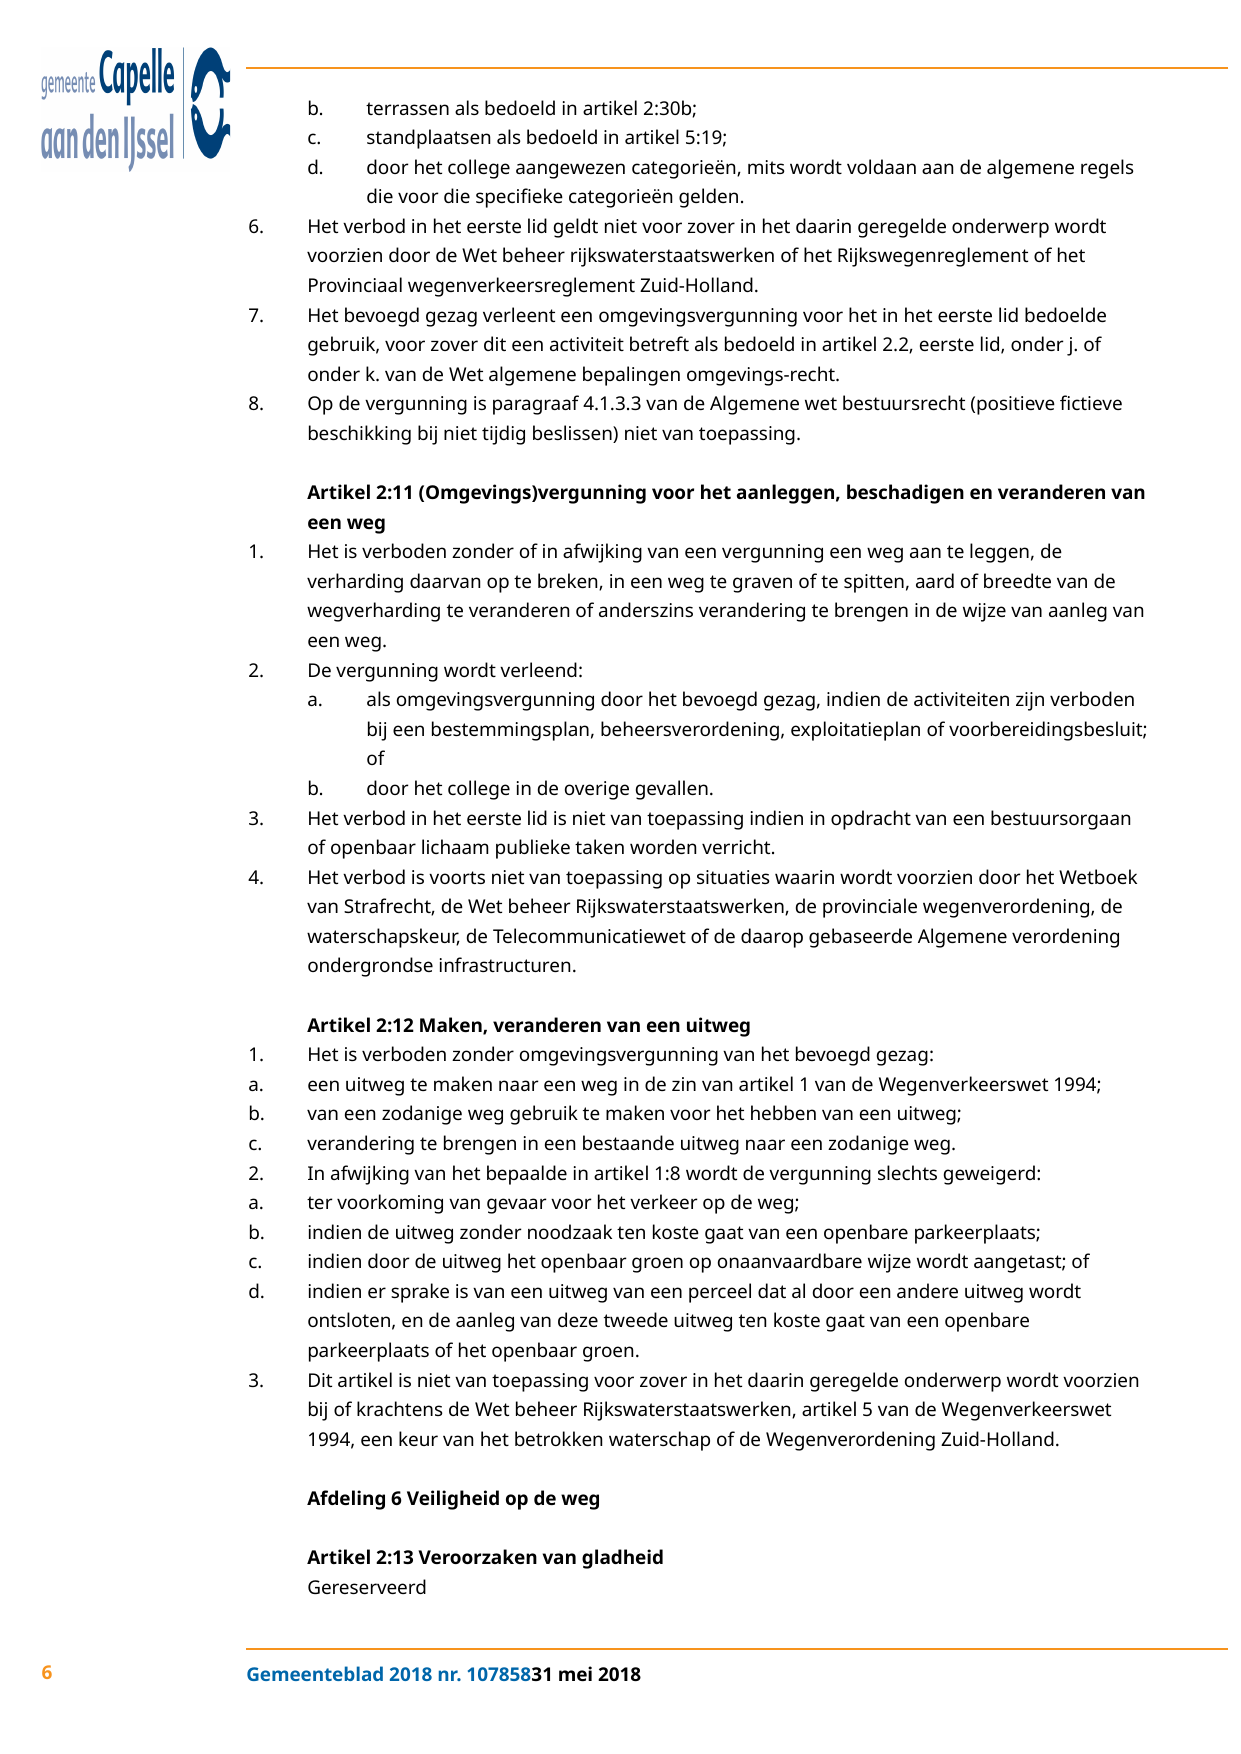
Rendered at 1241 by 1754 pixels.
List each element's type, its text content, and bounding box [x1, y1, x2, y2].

list Het verbod in het eerste lid is niet van toepassing indien in opdracht van een bestuursorgaan of openbaar lichaam publieke taken worden verricht. [248, 805, 1152, 860]
list In afwijking van het bepaalde in artikel 1:8 wordt de vergunning slechts geweigerd: [248, 1160, 1152, 1186]
list een uitweg te maken naar een weg in de zin van artikel 1 van de Wegenverkeerswet 1994; [248, 1071, 1152, 1097]
list indien de uitweg zonder noodzaak ten koste gaat van een openbare parkeerplaats; [248, 1219, 1152, 1245]
list Artikel 2:13 Veroorzaken van gladheid [248, 1544, 1152, 1570]
list Op de vergunning is paragraaf 4.1.3.3 van de Algemene wet bestuursrecht (positieve fictieve beschikking bij niet tijdig beslissen) niet van toepassing. [248, 391, 1152, 446]
list ter voorkoming van gevaar voor het verkeer op de weg; [248, 1189, 1152, 1215]
list Dit artikel is niet van toepassing voor zover in het daarin geregelde onderwerp wordt voorzien bij of krachtens de Wet beheer Rijkswaterstaatswerken, artikel 5 van de Wegenverkeerswet 1994, een keur van het betrokken waterschap of de Wegenverordening Zuid-Holland. [248, 1367, 1152, 1452]
list van een zodanige weg gebruik te maken voor het hebben van een uitweg; [248, 1101, 1152, 1126]
list verandering te brengen in een bestaande uitweg naar een zodanige weg. [248, 1130, 1152, 1156]
list terrassen als bedoeld in artikel 2:30b; [307, 95, 1152, 121]
list Artikel 2:12 Maken, veranderen van een uitweg [248, 1012, 1152, 1038]
list Het verbod in het eerste lid geldt niet voor zover in het daarin geregelde onderwerp wordt voorzien door de Wet beheer rijkswaterstaatswerken of het Rijkswegenreglement of het Provinciaal wegenverkeersreglement Zuid-Holland. [248, 213, 1152, 298]
list Artikel 2:11 (Omgevings)vergunning voor het aanleggen, beschadigen en veranderen van een weg [248, 479, 1152, 535]
list standplaatsen als bedoeld in artikel 5:19; [307, 124, 1152, 150]
list als omgevingsvergunning door het bevoegd gezag, indien de activiteiten zijn verboden bij een bestemmingsplan, beheersverordening, exploitatieplan of voorbereidingsbesluit; of [307, 686, 1152, 771]
list indien er sprake is van een uitweg van een perceel dat al door een andere uitweg wordt ontsloten, en de aanleg van deze tweede uitweg ten koste gaat van een openbare parkeerplaats of het openbaar groen. [248, 1278, 1152, 1363]
list door het college in de overige gevallen. [307, 775, 1152, 801]
list indien door de uitweg het openbaar groen op onaanvaardbare wijze wordt aangetast; of [248, 1248, 1152, 1274]
list Het is verboden zonder omgevingsvergunning van het bevoegd gezag: [248, 1041, 1152, 1067]
picture [41, 47, 231, 172]
list Afdeling 6 Veiligheid op de weg [248, 1485, 1152, 1511]
list Het bevoegd gezag verleent een omgevingsvergunning voor het in het eerste lid bedoelde gebruik, voor zover dit een activiteit betreft als bedoeld in artikel 2.2, eerste lid, onder j. of onder k. van de Wet algemene bepalingen omgevings-recht. [248, 302, 1152, 387]
list Het is verboden zonder of in afwijking van een vergunning een weg aan te leggen, de verharding daarvan op te breken, in een weg te graven of te spitten, aard of breedte van de wegverharding te veranderen of anderszins verandering te brengen in de wijze van aanleg van een weg. [248, 538, 1152, 653]
list De vergunning wordt verleend: [248, 657, 1152, 683]
list Gereserveerd [248, 1574, 1152, 1600]
list Het verbod is voorts niet van toepassing op situaties waarin wordt voorzien door het Wetboek van Strafrecht, de Wet beheer Rijkswaterstaatswerken, de provinciale wegenverordening, de waterschapskeur, de Telecommunicatiewet of de daarop gebaseerde Algemene verordening ondergrondse infrastructuren. [248, 864, 1152, 978]
list door het college aangewezen categorieën, mits wordt voldaan aan de algemene regels die voor die specifieke categorieën gelden. [307, 154, 1152, 209]
